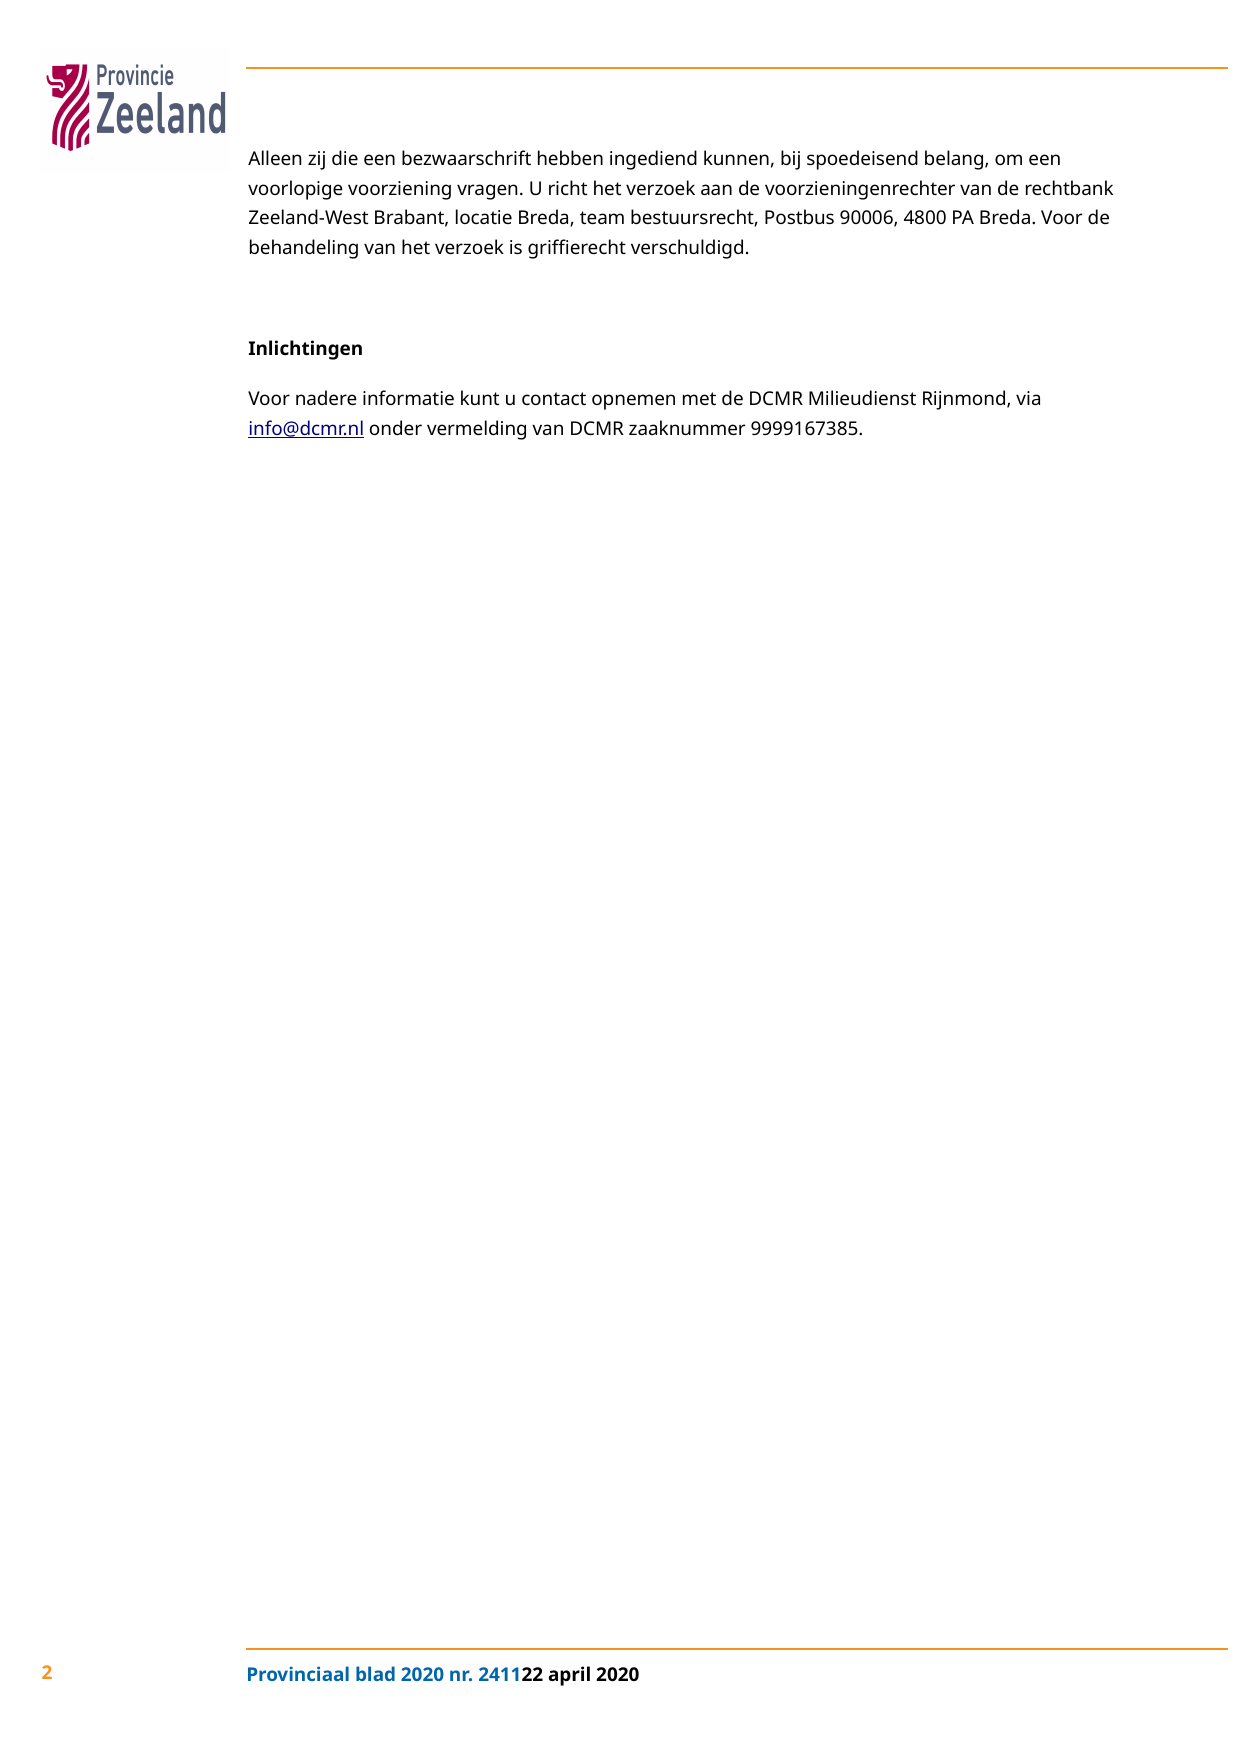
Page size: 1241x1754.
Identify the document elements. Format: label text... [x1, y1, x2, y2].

text Voor nadere informatie kunt u contact opnemen met de DCMR Milieudienst Rijnmond, via info@dcmr.nl onder vermelding van DCMR zaaknummer 9999167385. [248, 385, 1152, 441]
text Inlichtingen [248, 335, 1152, 361]
text Alleen zij die een bezwaarschrift hebben ingediend kunnen, bij spoedeisend belang, om een voorlopige voorziening vragen. U richt het verzoek aan de voorzieningenrechter van de rechtbank Zeeland-West Brabant, locatie Breda, team bestuursrecht, Postbus 90006, 4800 PA Breda. Voor de behandeling van het verzoek is griffierecht verschuldigd. [248, 145, 1152, 260]
picture [41, 47, 231, 172]
